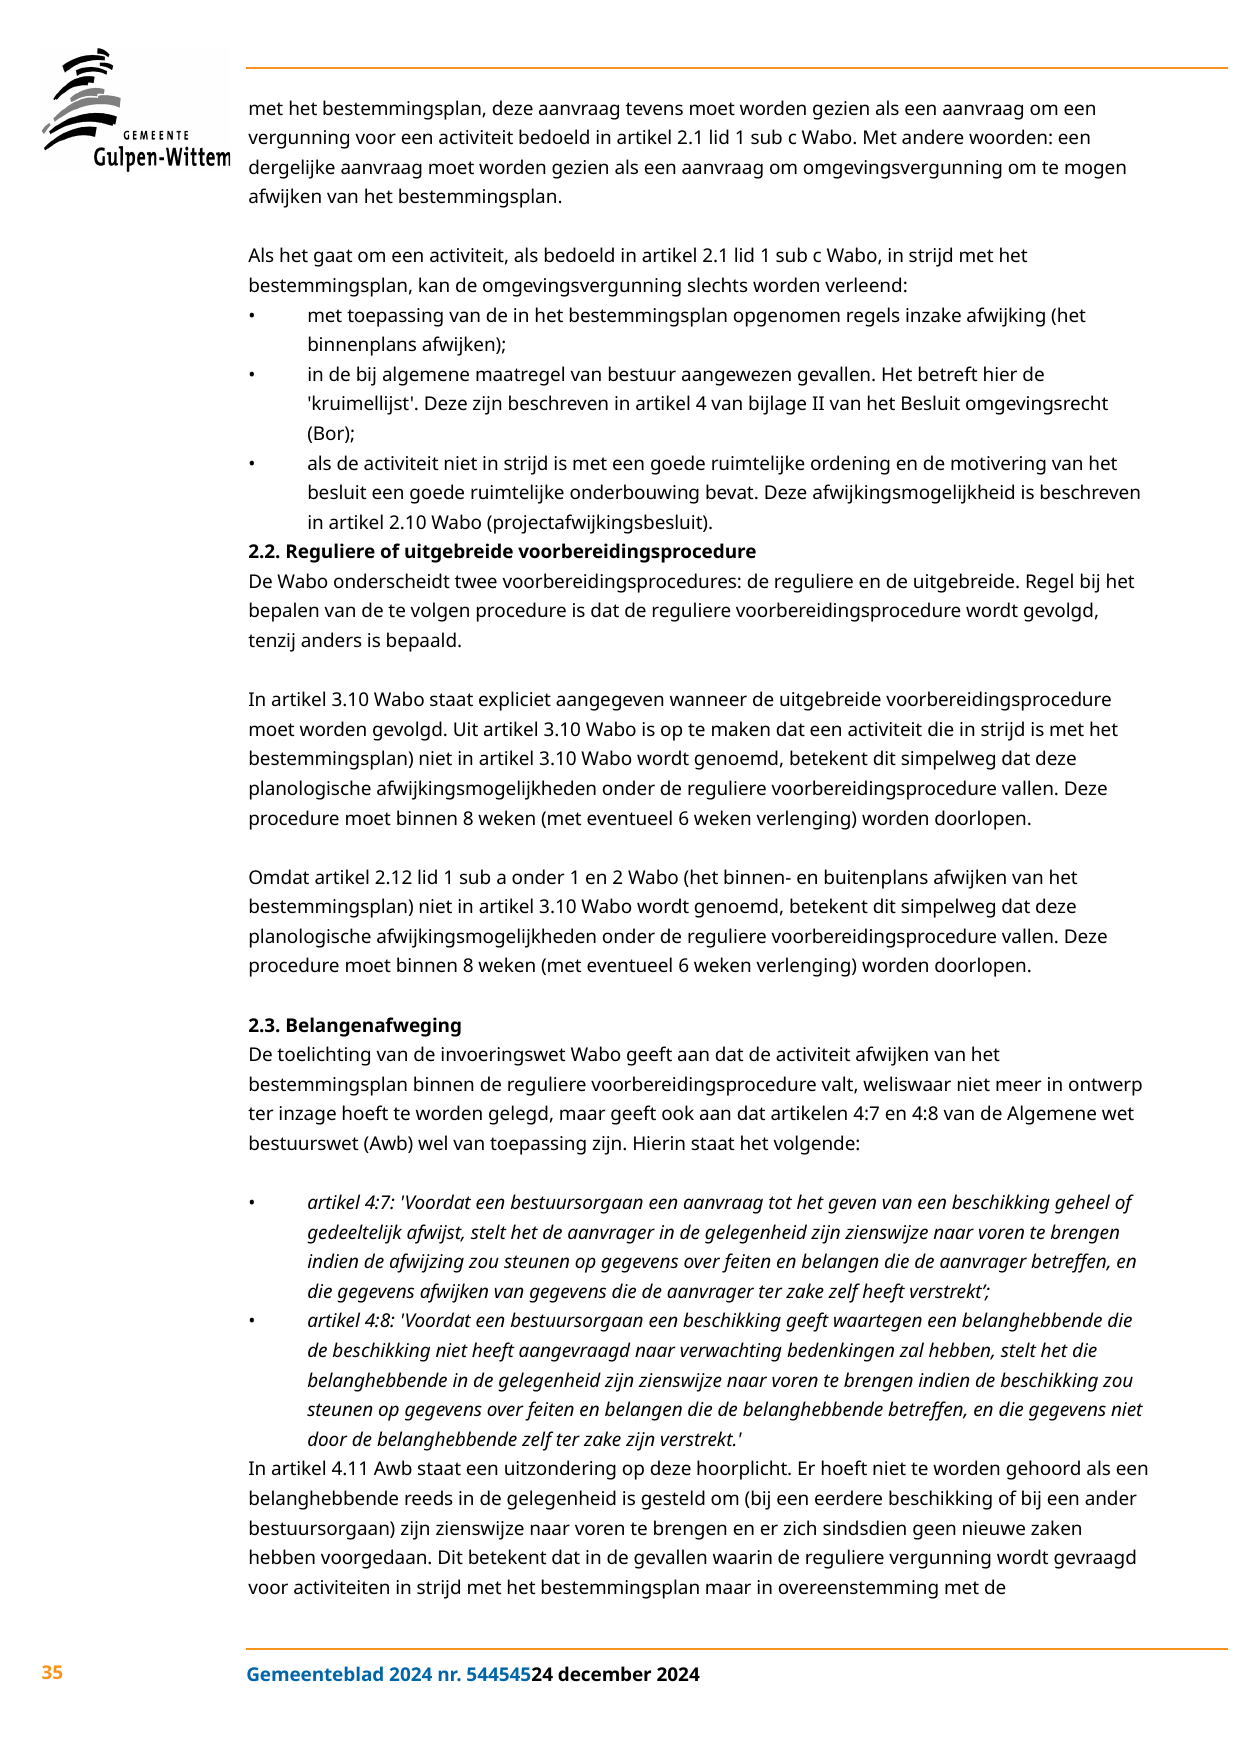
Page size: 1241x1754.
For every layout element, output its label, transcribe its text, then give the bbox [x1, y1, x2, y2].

text Omdat artikel 2.12 lid 1 sub a onder 1 en 2 Wabo (het binnen- en buitenplans afwijken van het bestemmingsplan) niet in artikel 3.10 Wabo wordt genoemd, betekent dit simpelweg dat deze planologische afwijkingsmogelijkheden onder de reguliere voorbereidingsprocedure vallen. Deze procedure moet binnen 8 weken (met eventueel 6 weken verlenging) worden doorlopen. [248, 864, 1152, 978]
list met toepassing van de in het bestemmingsplan opgenomen regels inzake afwijking (het binnenplans afwijken); [248, 302, 1152, 357]
text met het bestemmingsplan, deze aanvraag tevens moet worden gezien als een aanvraag om een vergunning voor een activiteit bedoeld in artikel 2.1 lid 1 sub c Wabo. Met andere woorden: een dergelijke aanvraag moet worden gezien als een aanvraag om omgevingsvergunning om te mogen afwijken van het bestemmingsplan. [248, 95, 1152, 209]
list artikel 4:8: 'Voordat een bestuursorgaan een beschikking geeft waartegen een belanghebbende die de beschikking niet heeft aangevraagd naar verwachting bedenkingen zal hebben, stelt het die belanghebbende in de gelegenheid zijn zienswijze naar voren te brengen indien de beschikking zou steunen op gegevens over feiten en belangen die de belanghebbende betreffen, en die gegevens niet door de belanghebbende zelf ter zake zijn verstrekt.' [248, 1308, 1152, 1452]
text Als het gaat om een activiteit, als bedoeld in artikel 2.1 lid 1 sub c Wabo, in strijd met het bestemmingsplan, kan de omgevingsvergunning slechts worden verleend: [248, 243, 1152, 298]
text In artikel 3.10 Wabo staat expliciet aangegeven wanneer de uitgebreide voorbereidingsprocedure moet worden gevolgd. Uit artikel 3.10 Wabo is op te maken dat een activiteit die in strijd is met het bestemmingsplan) niet in artikel 3.10 Wabo wordt genoemd, betekent dit simpelweg dat deze planologische afwijkingsmogelijkheden onder de reguliere voorbereidingsprocedure vallen. Deze procedure moet binnen 8 weken (met eventueel 6 weken verlenging) worden doorlopen. [248, 686, 1152, 831]
text De Wabo onderscheidt twee voorbereidingsprocedures: de reguliere en de uitgebreide. Regel bij het bepalen van de te volgen procedure is dat de reguliere voorbereidingsprocedure wordt gevolgd, tenzij anders is bepaald. [248, 568, 1152, 653]
list als de activiteit niet in strijd is met een goede ruimtelijke ordening en de motivering van het besluit een goede ruimtelijke onderbouwing bevat. Deze afwijkingsmogelijkheid is beschreven in artikel 2.10 Wabo (projectafwijkingsbesluit). [248, 450, 1152, 535]
list artikel 4:7: 'Voordat een bestuursorgaan een aanvraag tot het geven van een beschikking geheel of gedeeltelijk afwijst, stelt het de aanvrager in de gelegenheid zijn zienswijze naar voren te brengen indien de afwijzing zou steunen op gegevens over feiten en belangen die de aanvrager betreffen, en die gegevens afwijken van gegevens die de aanvrager ter zake zelf heeft verstrekt’; [248, 1189, 1152, 1304]
list in de bij algemene maatregel van bestuur aangewezen gevallen. Het betreft hier de 'kruimellijst'. Deze zijn beschreven in artikel 4 van bijlage II van het Besluit omgevingsrecht (Bor); [248, 361, 1152, 446]
text 2.2. Reguliere of uitgebreide voorbereidingsprocedure [248, 538, 1152, 564]
text In artikel 4.11 Awb staat een uitzondering op deze hoorplicht. Er hoeft niet te worden gehoord als een belanghebbende reeds in de gelegenheid is gesteld om (bij een eerdere beschikking of bij een ander bestuursorgaan) zijn zienswijze naar voren te brengen en er zich sindsdien geen nieuwe zaken hebben voorgedaan. Dit betekent dat in de gevallen waarin de reguliere vergunning wordt gevraagd voor activiteiten in strijd met het bestemmingsplan maar in overeenstemming met de [248, 1456, 1152, 1600]
text 2.3. Belangenafweging [248, 1012, 1152, 1038]
picture [41, 47, 231, 172]
text De toelichting van de invoeringswet Wabo geeft aan dat de activiteit afwijken van het bestemmingsplan binnen de reguliere voorbereidingsprocedure valt, weliswaar niet meer in ontwerp ter inzage hoeft te worden gelegd, maar geeft ook aan dat artikelen 4:7 en 4:8 van de Algemene wet bestuurswet (Awb) wel van toepassing zijn. Hierin staat het volgende: [248, 1041, 1152, 1156]
